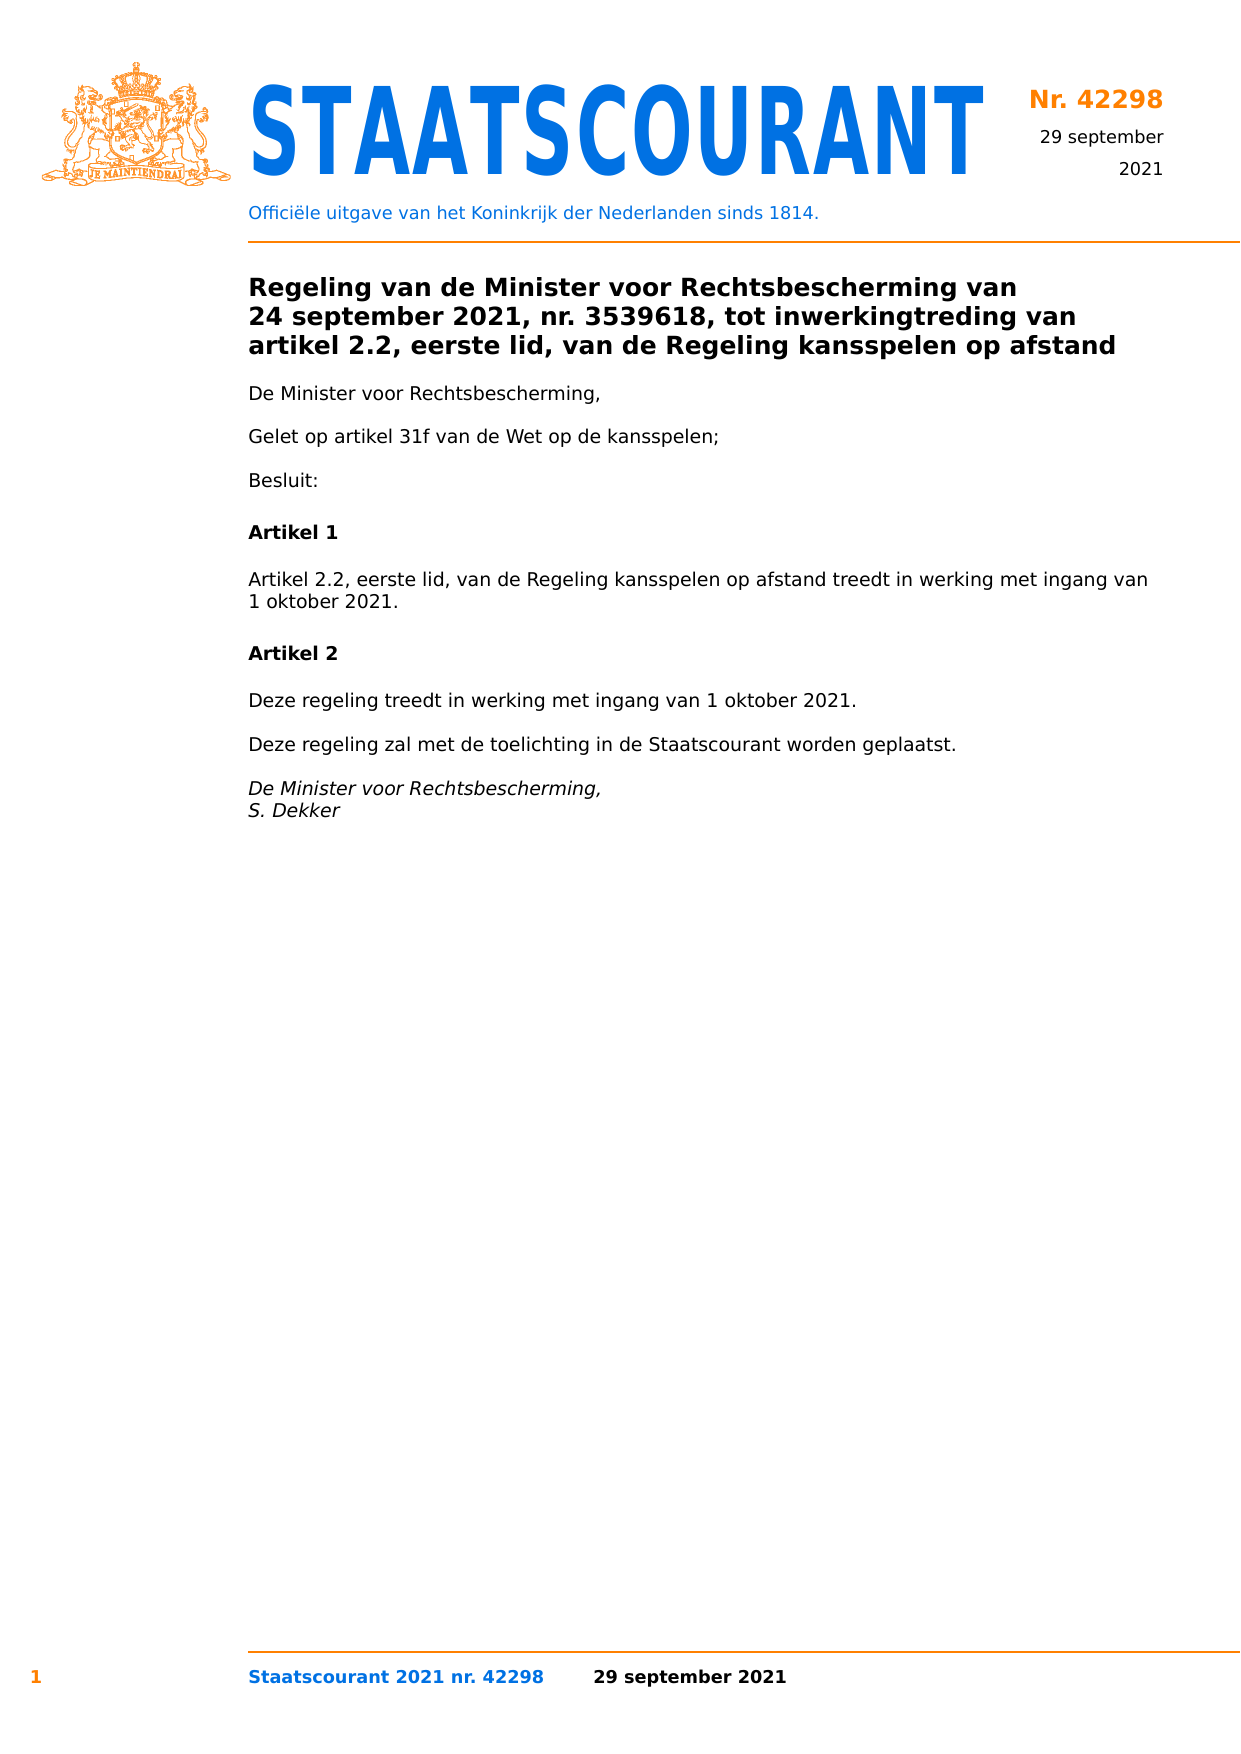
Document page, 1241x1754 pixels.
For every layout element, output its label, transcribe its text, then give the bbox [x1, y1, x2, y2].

table_header STAATSCOURANT [248, 62, 998, 203]
text De Minister voor Rechtsbescherming, [248, 382, 1163, 404]
table_header Nr. 42298 [998, 62, 1240, 121]
text De Minister voor Rechtsbescherming, S. Dekker [248, 778, 1163, 822]
table_cell 29 september [998, 121, 1240, 153]
subtitle Regeling van de Minister voor Rechtsbescherming van 24 september 2021, nr. 3539618, tot inwerkingtreding van artikel 2.2, eerste lid, van de Regeling kansspelen op afstand [248, 273, 1163, 361]
text Gelet op artikel 31f van de Wet op de kansspelen; [248, 426, 1163, 448]
text Besluit: [248, 470, 1163, 492]
text Artikel 2.2, eerste lid, van de Regeling kansspelen op afstand treedt in werking met ingang van 1 oktober 2021. [248, 569, 1163, 613]
text Deze regeling zal met de toelichting in de Staatscourant worden geplaatst. [248, 734, 1163, 756]
subtitle Artikel 1 [248, 522, 1163, 544]
table_cell 2021 [998, 153, 1240, 203]
picture [41, 62, 231, 186]
table_header [25, 62, 248, 241]
table_cell Officiële uitgave van het Koninkrijk der Nederlanden sinds 1814. [248, 203, 1240, 241]
text Deze regeling treedt in werking met ingang van 1 oktober 2021. [248, 690, 1163, 712]
subtitle Artikel 2 [248, 643, 1163, 665]
